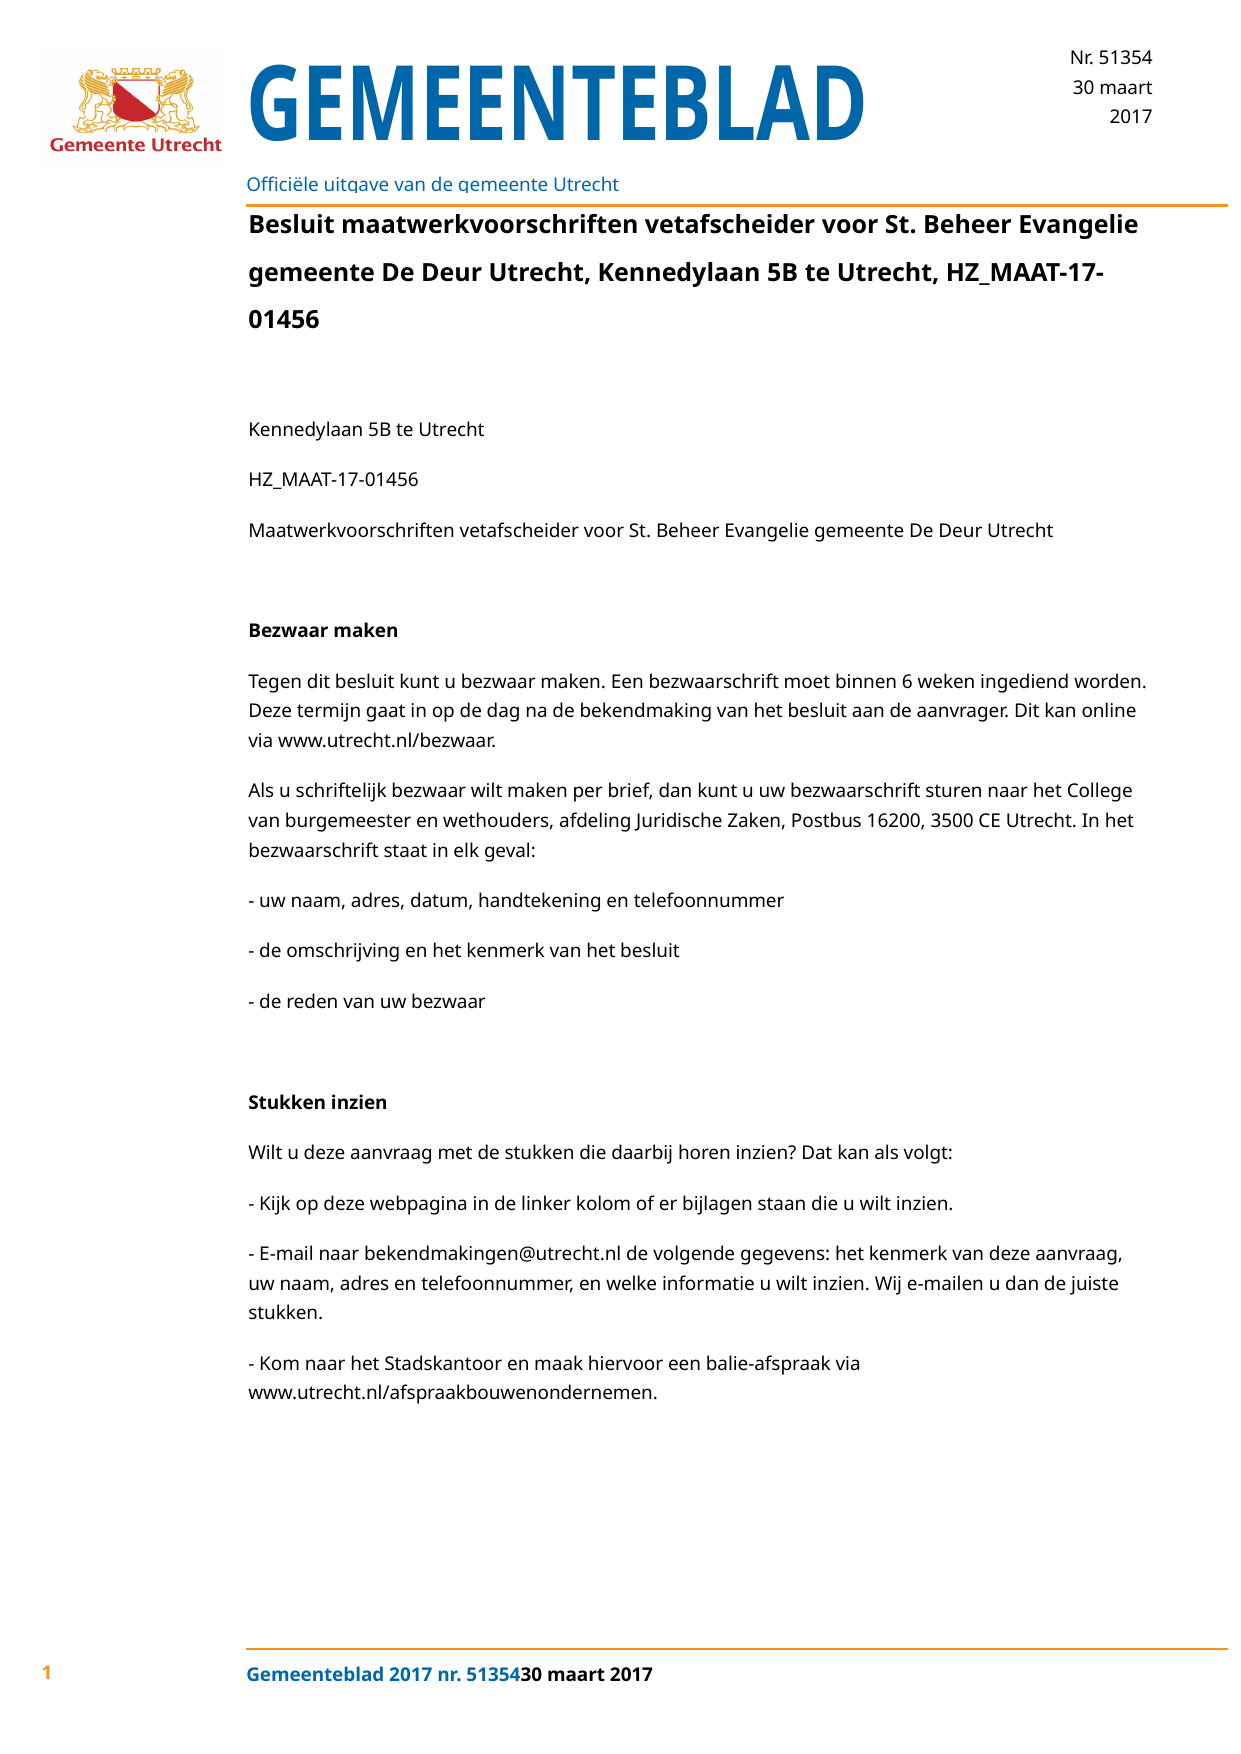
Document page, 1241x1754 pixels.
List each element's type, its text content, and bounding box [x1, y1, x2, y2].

text - Kom naar het Stadskantoor en maak hiervoor een balie-afspraak via www.utrecht.nl/afspraakbouwenondernemen. [248, 1350, 1152, 1405]
text Maatwerkvoorschriften vetafscheider voor St. Beheer Evangelie gemeente De Deur Utrecht [248, 517, 1152, 542]
text Wilt u deze aanvraag met de stukken die daarbij horen inzien? Dat kan als volgt: [248, 1139, 1152, 1165]
text - Kijk op deze webpagina in de linker kolom of er bijlagen staan die u wilt inzien. [248, 1190, 1152, 1215]
text Kennedylaan 5B te Utrecht [248, 416, 1152, 442]
text - de omschrijving en het kenmerk van het besluit [248, 938, 1152, 963]
text Stukken inzien [248, 1089, 1152, 1114]
text - E-mail naar bekendmakingen@utrecht.nl de volgende gegevens: het kenmerk van deze aanvraag, uw naam, adres en telefoonnummer, en welke informatie u wilt inzien. Wij e-mailen u dan de juiste stukken. [248, 1240, 1152, 1325]
text Als u schriftelijk bezwaar wilt maken per brief, dan kunt u uw bezwaarschrift sturen naar het College van burgemeester en wethouders, afdeling Juridische Zaken, Postbus 16200, 3500 CE Utrecht. In het bezwaarschrift staat in elk geval: [248, 778, 1152, 862]
text Besluit maatwerkvoorschriften vetafscheider voor St. Beheer Evangelie gemeente De Deur Utrecht, Kennedylaan 5B te Utrecht, HZ_MAAT-17-01456 [248, 207, 1152, 336]
text Tegen dit besluit kunt u bezwaar maken. Een bezwaarschrift moet binnen 6 weken ingediend worden. Deze termijn gaat in op de dag na de bekendmaking van het besluit aan de aanvrager. Dit kan online via www.utrecht.nl/bezwaar. [248, 668, 1152, 753]
text - de reden van uw bezwaar [248, 988, 1152, 1014]
text HZ_MAAT-17-01456 [248, 466, 1152, 492]
text Bezwaar maken [248, 618, 1152, 643]
picture [41, 47, 231, 172]
text - uw naam, adres, datum, handtekening en telefoonnummer [248, 887, 1152, 913]
